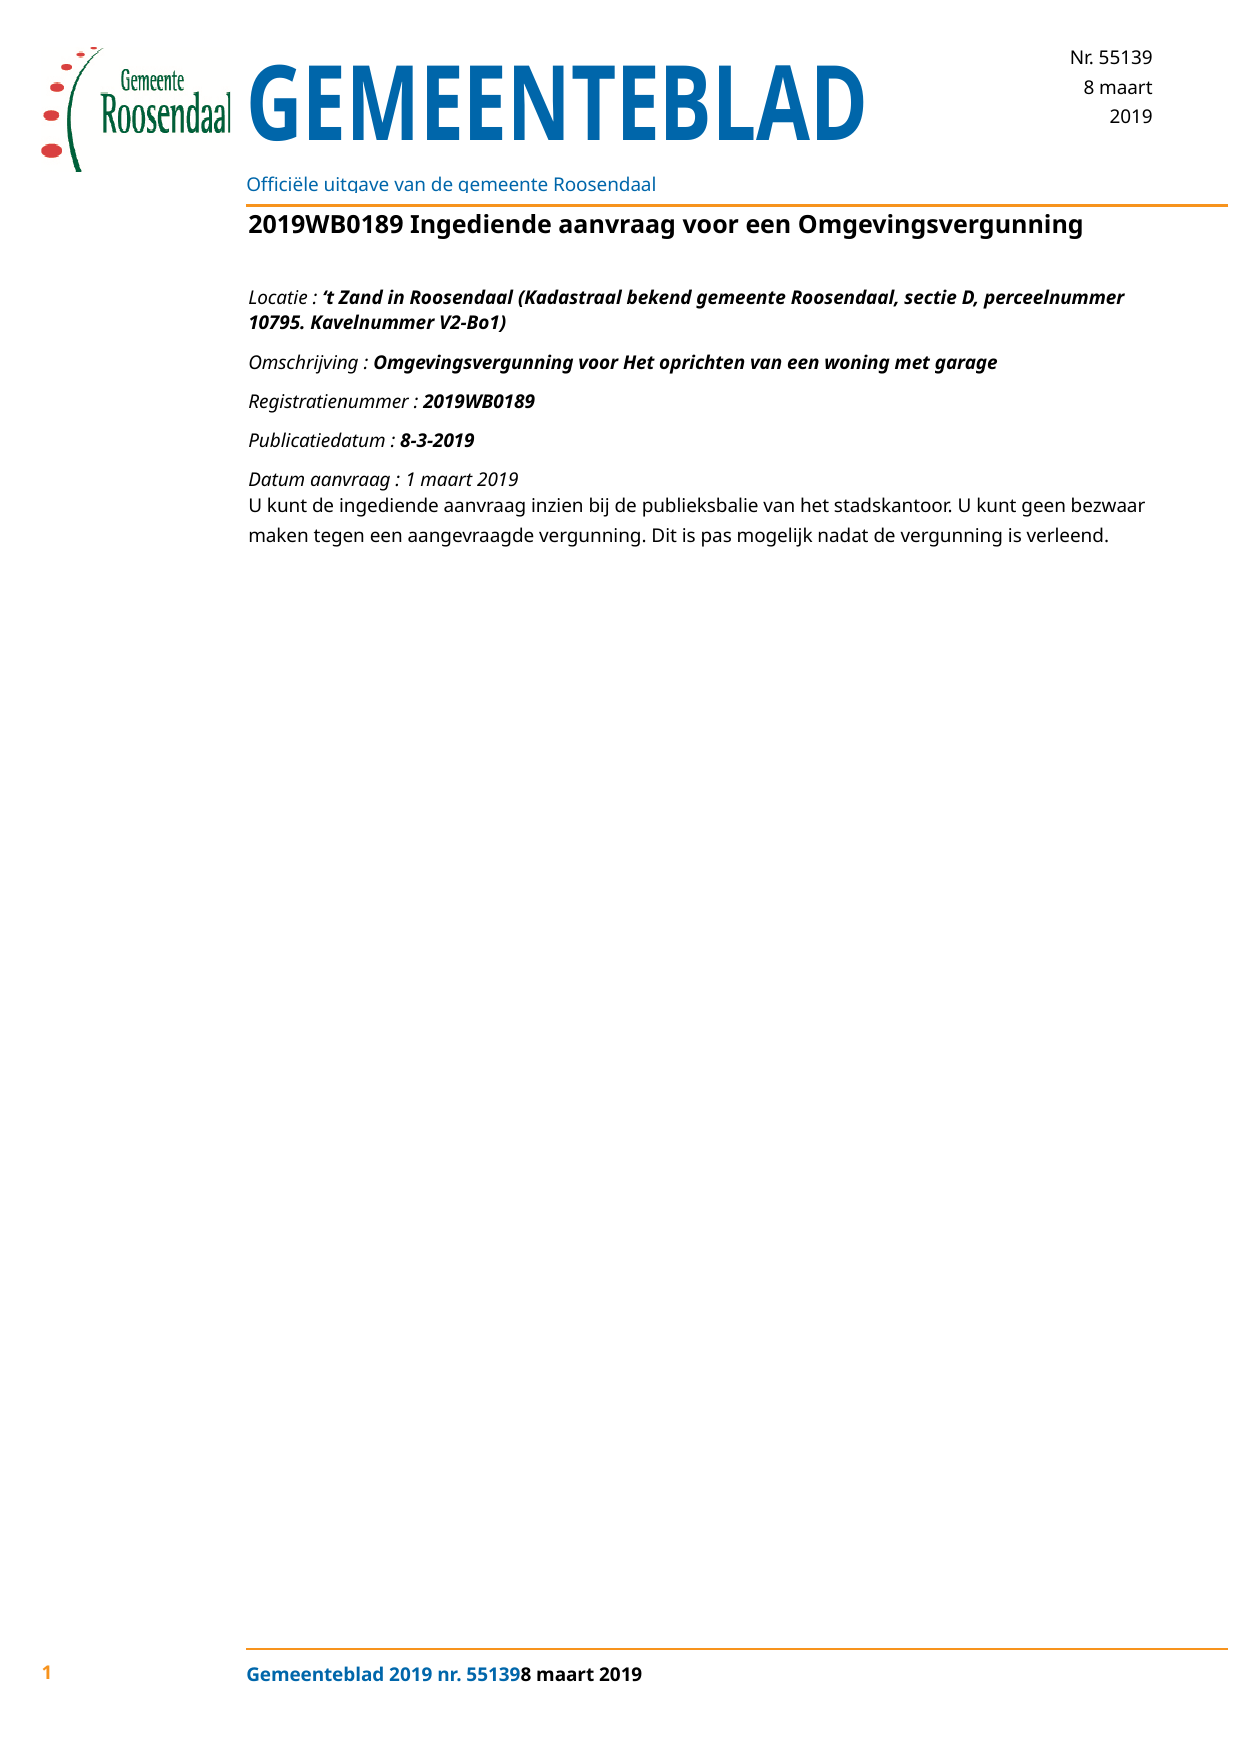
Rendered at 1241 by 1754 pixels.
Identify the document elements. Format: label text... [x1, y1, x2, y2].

text Omschrijving : Omgevingsvergunning voor Het oprichten van een woning met garage [248, 349, 1152, 374]
text U kunt de ingediende aanvraag inzien bij de publieksbalie van het stadskantoor. U kunt geen bezwaar maken tegen een aangevraagde vergunning. Dit is pas mogelijk nadat de vergunning is verleend. [248, 492, 1152, 548]
text Locatie : ‘t Zand in Roosendaal (Kadastraal bekend gemeente Roosendaal, sectie D, perceelnummer 10795. Kavelnummer V2-Bo1) [248, 284, 1152, 335]
text Datum aanvraag : 1 maart 2019 [248, 467, 1152, 492]
text 2019WB0189 Ingediende aanvraag voor een Omgevingsvergunning [248, 207, 1152, 241]
text Publicatiedatum : 8-3-2019 [248, 427, 1152, 453]
text Registratienummer : 2019WB0189 [248, 388, 1152, 414]
picture [41, 47, 231, 172]
